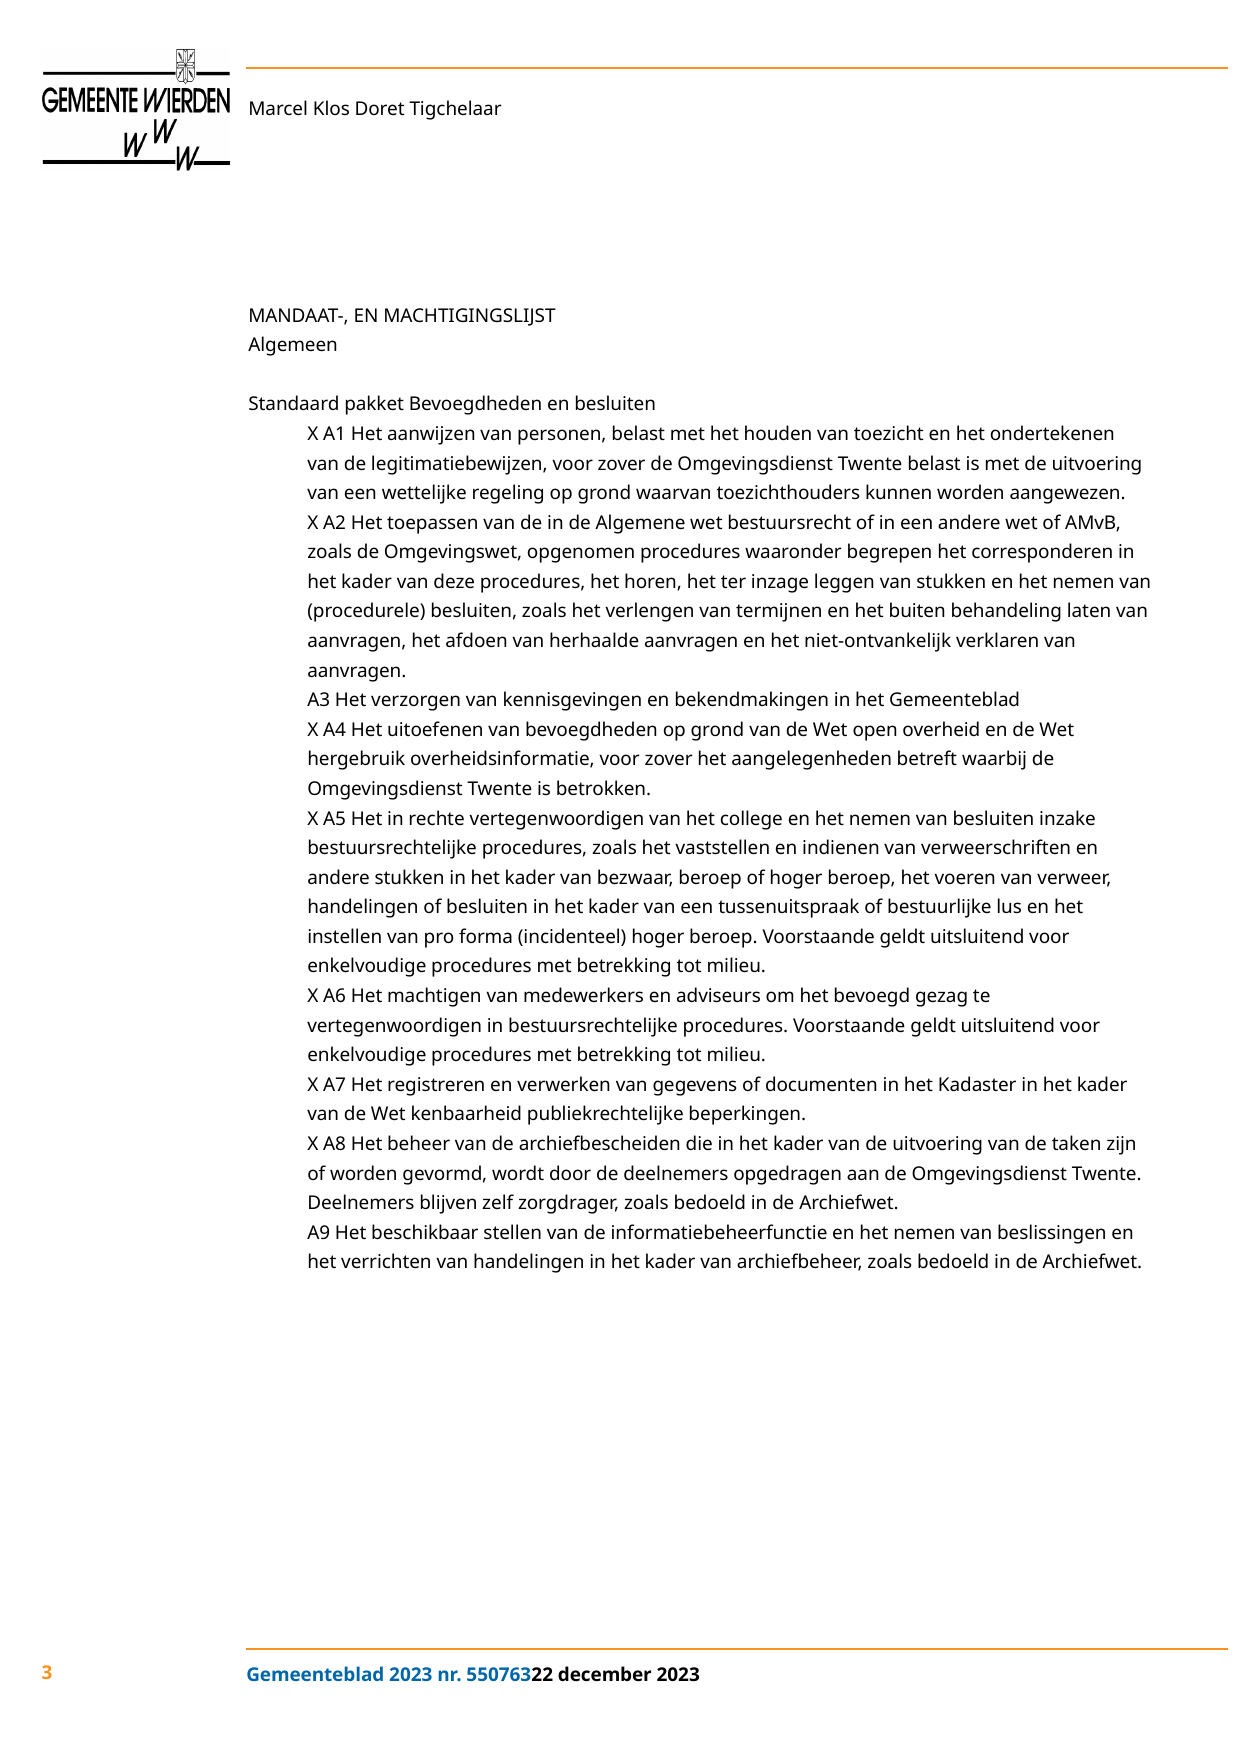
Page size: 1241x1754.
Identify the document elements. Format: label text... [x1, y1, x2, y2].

text Marcel Klos Doret Tigchelaar [248, 95, 1152, 121]
picture [41, 47, 231, 172]
list X A7 Het registreren en verwerken van gegevens of documenten in het Kadaster in het kader van de Wet kenbaarheid publiekrechtelijke beperkingen. [248, 1071, 1152, 1126]
list X A2 Het toepassen van de in de Algemene wet bestuursrecht of in een andere wet of AMvB, zoals de Omgevingswet, opgenomen procedures waaronder begrepen het corresponderen in het kader van deze procedures, het horen, het ter inzage leggen van stukken en het nemen van (procedurele) besluiten, zoals het verlengen van termijnen en het buiten behandeling laten van aanvragen, het afdoen van herhaalde aanvragen en het niet-ontvankelijk verklaren van aanvragen. [248, 509, 1152, 683]
text MANDAAT-, EN MACHTIGINGSLIJST [248, 302, 1152, 328]
list X A5 Het in rechte vertegenwoordigen van het college en het nemen van besluiten inzake bestuursrechtelijke procedures, zoals het vaststellen en indienen van verweerschriften en andere stukken in het kader van bezwaar, beroep of hoger beroep, het voeren van verweer, handelingen of besluiten in het kader van een tussenuitspraak of bestuurlijke lus en het instellen van pro forma (incidenteel) hoger beroep. Voorstaande geldt uitsluitend voor enkelvoudige procedures met betrekking tot milieu. [248, 805, 1152, 978]
list X A6 Het machtigen van medewerkers en adviseurs om het bevoegd gezag te vertegenwoordigen in bestuursrechtelijke procedures. Voorstaande geldt uitsluitend voor enkelvoudige procedures met betrekking tot milieu. [248, 982, 1152, 1067]
list X A8 Het beheer van de archiefbescheiden die in het kader van de uitvoering van de taken zijn of worden gevormd, wordt door de deelnemers opgedragen aan de Omgevingsdienst Twente. Deelnemers blijven zelf zorgdrager, zoals bedoeld in de Archiefwet. [248, 1130, 1152, 1215]
list A9 Het beschikbaar stellen van de informatiebeheerfunctie en het nemen van beslissingen en het verrichten van handelingen in het kader van archiefbeheer, zoals bedoeld in de Archiefwet. [248, 1219, 1152, 1274]
text Standaard pakket Bevoegdheden en besluiten [248, 391, 1152, 416]
list X A1 Het aanwijzen van personen, belast met het houden van toezicht en het ondertekenen van de legitimatiebewijzen, voor zover de Omgevingsdienst Twente belast is met de uitvoering van een wettelijke regeling op grond waarvan toezichthouders kunnen worden aangewezen. [248, 420, 1152, 505]
list A3 Het verzorgen van kennisgevingen en bekendmakingen in het Gemeenteblad [248, 686, 1152, 712]
list X A4 Het uitoefenen van bevoegdheden op grond van de Wet open overheid en de Wet hergebruik overheidsinformatie, voor zover het aangelegenheden betreft waarbij de Omgevingsdienst Twente is betrokken. [248, 716, 1152, 801]
text Algemeen [248, 331, 1152, 357]
